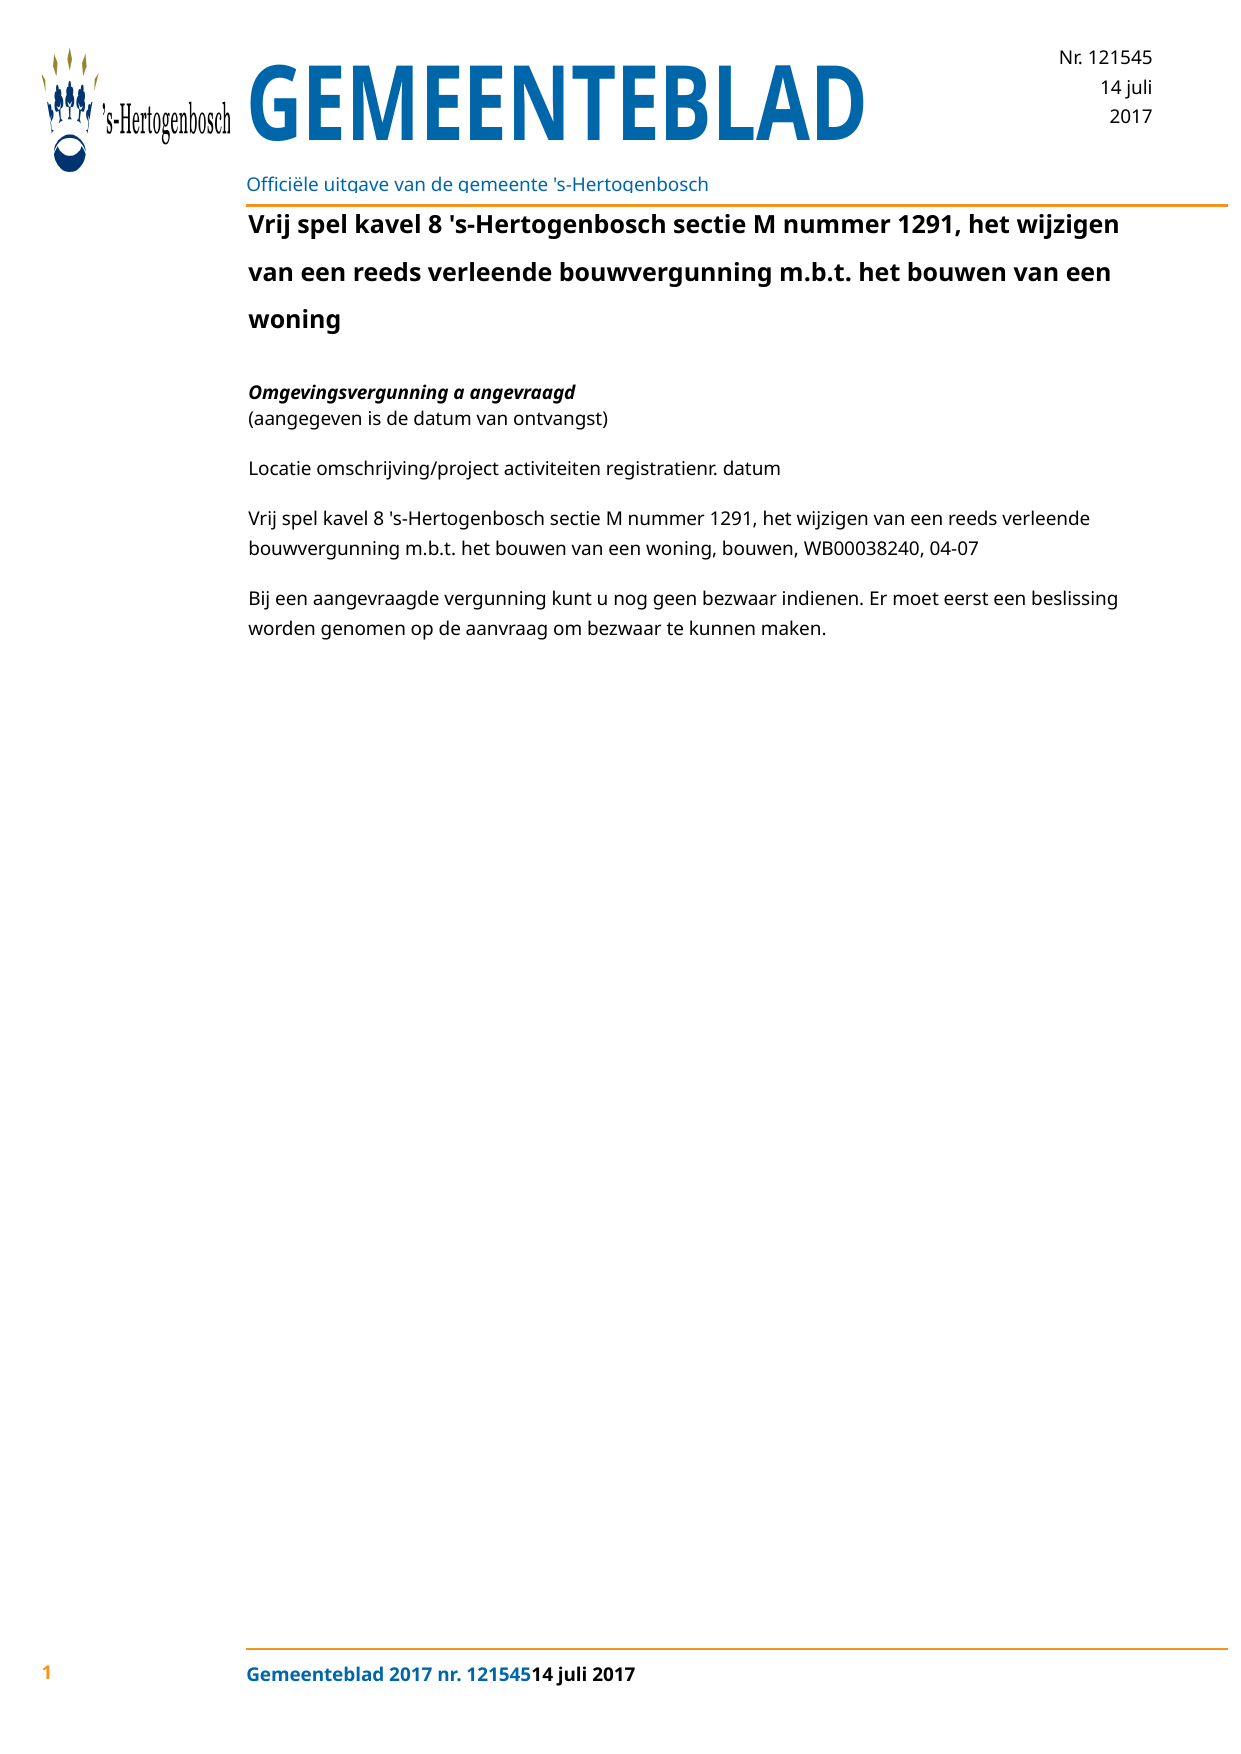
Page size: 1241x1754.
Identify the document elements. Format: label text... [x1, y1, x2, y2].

text Vrij spel kavel 8 's-Hertogenbosch sectie M nummer 1291, het wijzigen van een reeds verleende bouwvergunning m.b.t. het bouwen van een woning [248, 207, 1152, 336]
text (aangegeven is de datum van ontvangst) [248, 405, 1152, 431]
text Bij een aangevraagde vergunning kunt u nog geen bezwaar indienen. Er moet eerst een beslissing worden genomen op de aanvraag om bezwaar te kunnen maken. [248, 586, 1152, 641]
text Omgevingsvergunning a angevraagd [248, 379, 1152, 405]
text Vrij spel kavel 8 's-Hertogenbosch sectie M nummer 1291, het wijzigen van een reeds verleende bouwvergunning m.b.t. het bouwen van een woning, bouwen, WB00038240, 04-07 [248, 506, 1152, 561]
picture [41, 47, 231, 172]
text Locatie omschrijving/project activiteiten registratienr. datum [248, 455, 1152, 481]
